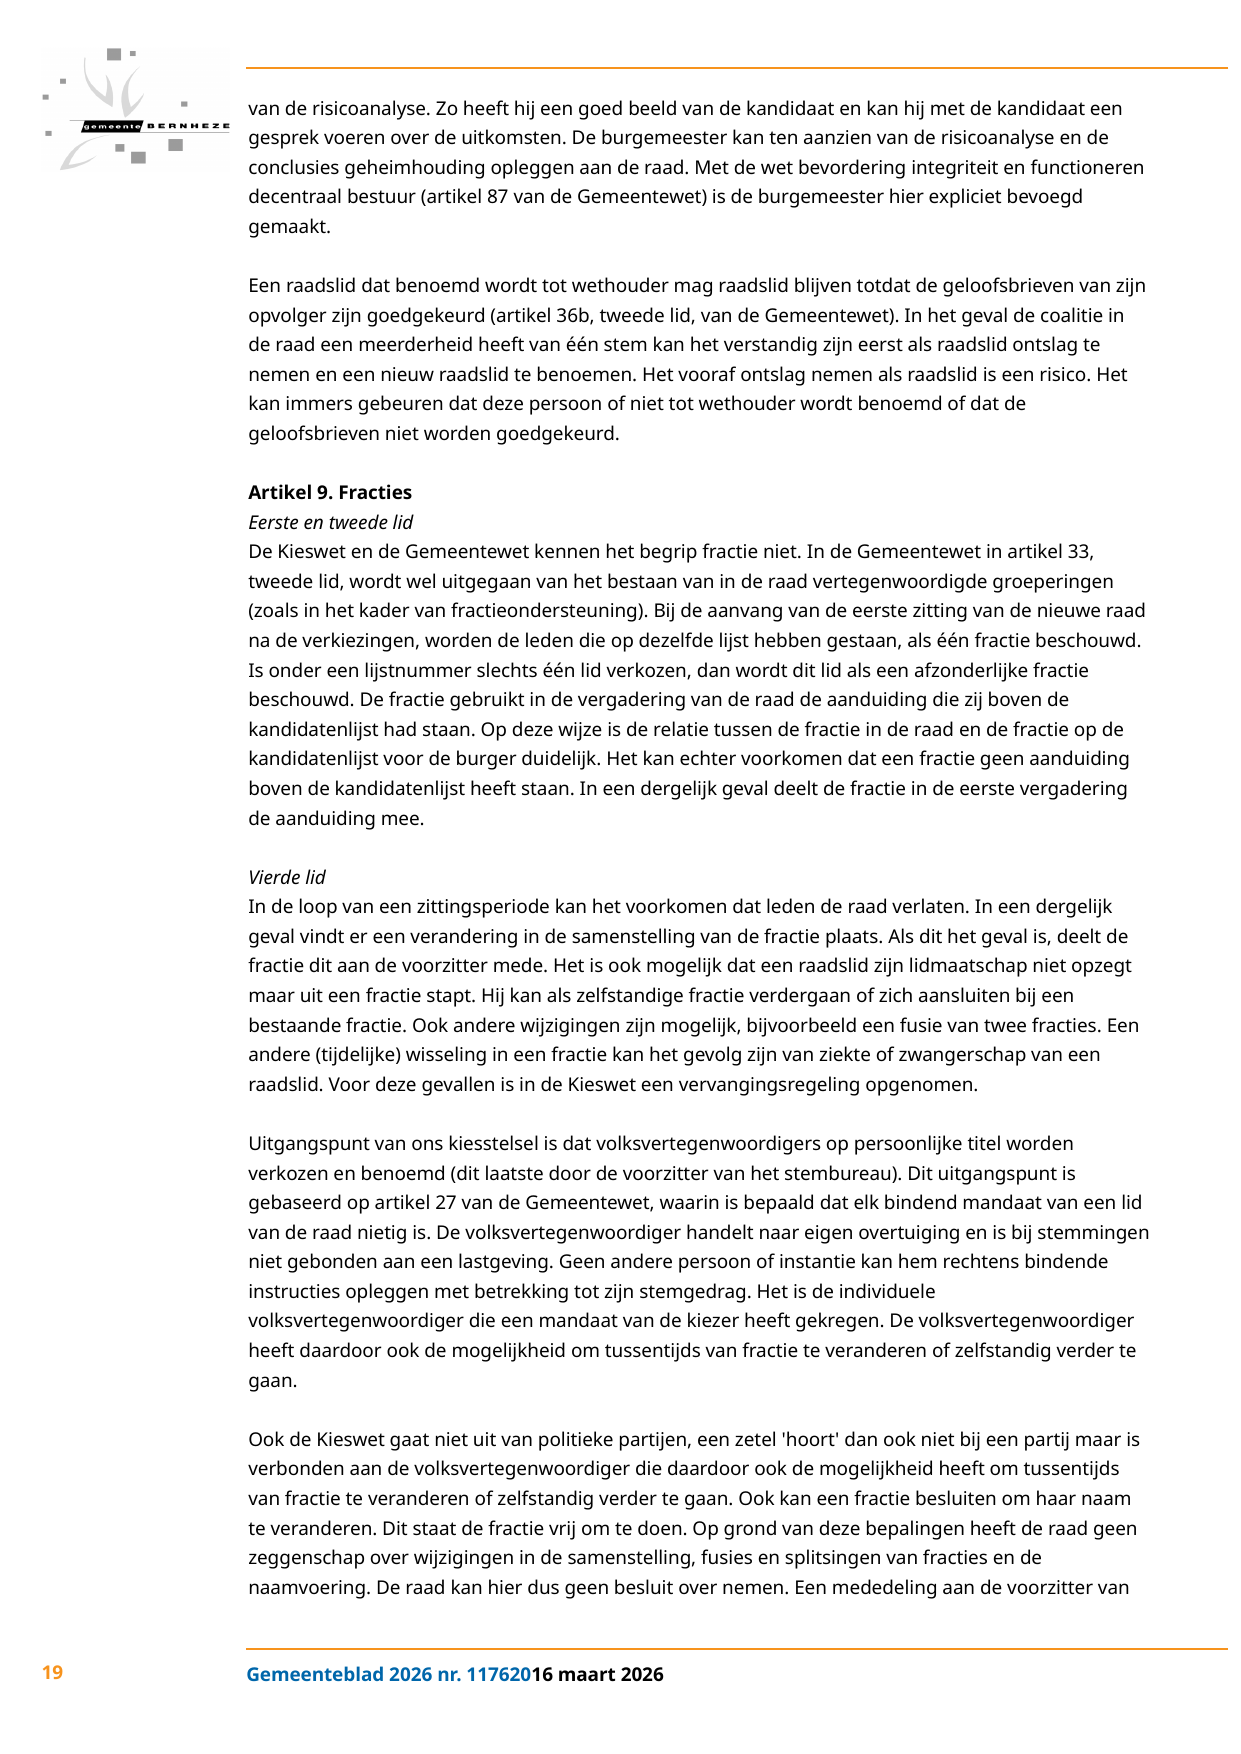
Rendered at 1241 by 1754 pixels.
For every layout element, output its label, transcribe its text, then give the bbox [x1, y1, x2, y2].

text Uitgangspunt van ons kiesstelsel is dat volksvertegenwoordigers op persoonlijke titel worden verkozen en benoemd (dit laatste door de voorzitter van het stembureau). Dit uitgangspunt is gebaseerd op artikel 27 van de Gemeentewet, waarin is bepaald dat elk bindend mandaat van een lid van de raad nietig is. De volksvertegenwoordiger handelt naar eigen overtuiging en is bij stemmingen niet gebonden aan een lastgeving. Geen andere persoon of instantie kan hem rechtens bindende instructies opleggen met betrekking tot zijn stemgedrag. Het is de individuele volksvertegenwoordiger die een mandaat van de kiezer heeft gekregen. De volksvertegenwoordiger heeft daardoor ook de mogelijkheid om tussentijds van fractie te veranderen of zelfstandig verder te gaan. [248, 1130, 1152, 1393]
text Eerste en tweede lid [248, 509, 1152, 535]
text De Kieswet en de Gemeentewet kennen het begrip fractie niet. In de Gemeentewet in artikel 33, tweede lid, wordt wel uitgegaan van het bestaan van in de raad vertegenwoordigde groeperingen (zoals in het kader van fractieondersteuning). Bij de aanvang van de eerste zitting van de nieuwe raad na de verkiezingen, worden de leden die op dezelfde lijst hebben gestaan, als één fractie beschouwd. Is onder een lijstnummer slechts één lid verkozen, dan wordt dit lid als een afzonderlijke fractie beschouwd. De fractie gebruikt in de vergadering van de raad de aanduiding die zij boven de kandidatenlijst had staan. Op deze wijze is de relatie tussen de fractie in de raad en de fractie op de kandidatenlijst voor de burger duidelijk. Het kan echter voorkomen dat een fractie geen aanduiding boven de kandidatenlijst heeft staan. In een dergelijk geval deelt de fractie in de eerste vergadering de aanduiding mee. [248, 538, 1152, 831]
text Vierde lid [248, 864, 1152, 890]
text In de loop van een zittingsperiode kan het voorkomen dat leden de raad verlaten. In een dergelijk geval vindt er een verandering in de samenstelling van de fractie plaats. Als dit het geval is, deelt de fractie dit aan de voorzitter mede. Het is ook mogelijk dat een raadslid zijn lidmaatschap niet opzegt maar uit een fractie stapt. Hij kan als zelfstandige fractie verdergaan of zich aansluiten bij een bestaande fractie. Ook andere wijzigingen zijn mogelijk, bijvoorbeeld een fusie van twee fracties. Een andere (tijdelijke) wisseling in een fractie kan het gevolg zijn van ziekte of zwangerschap van een raadslid. Voor deze gevallen is in de Kieswet een vervangingsregeling opgenomen. [248, 893, 1152, 1097]
text Een raadslid dat benoemd wordt tot wethouder mag raadslid blijven totdat de geloofsbrieven van zijn opvolger zijn goedgekeurd (artikel 36b, tweede lid, van de Gemeentewet). In het geval de coalitie in de raad een meerderheid heeft van één stem kan het verstandig zijn eerst als raadslid ontslag te nemen en een nieuw raadslid te benoemen. Het vooraf ontslag nemen als raadslid is een risico. Het kan immers gebeuren dat deze persoon of niet tot wethouder wordt benoemd of dat de geloofsbrieven niet worden goedgekeurd. [248, 272, 1152, 446]
text Artikel 9. Fracties [248, 479, 1152, 505]
picture [41, 47, 231, 172]
text Ook de Kieswet gaat niet uit van politieke partijen, een zetel 'hoort' dan ook niet bij een partij maar is verbonden aan de volksvertegenwoordiger die daardoor ook de mogelijkheid heeft om tussentijds van fractie te veranderen of zelfstandig verder te gaan. Ook kan een fractie besluiten om haar naam te veranderen. Dit staat de fractie vrij om te doen. Op grond van deze bepalingen heeft de raad geen zeggenschap over wijzigingen in de samenstelling, fusies en splitsingen van fracties en de naamvoering. De raad kan hier dus geen besluit over nemen. Een mededeling aan de voorzitter van [248, 1426, 1152, 1600]
text van de risicoanalyse. Zo heeft hij een goed beeld van de kandidaat en kan hij met de kandidaat een gesprek voeren over de uitkomsten. De burgemeester kan ten aanzien van de risicoanalyse en de conclusies geheimhouding opleggen aan de raad. Met de wet bevordering integriteit en functioneren decentraal bestuur (artikel 87 van de Gemeentewet) is de burgemeester hier expliciet bevoegd gemaakt. [248, 95, 1152, 239]
